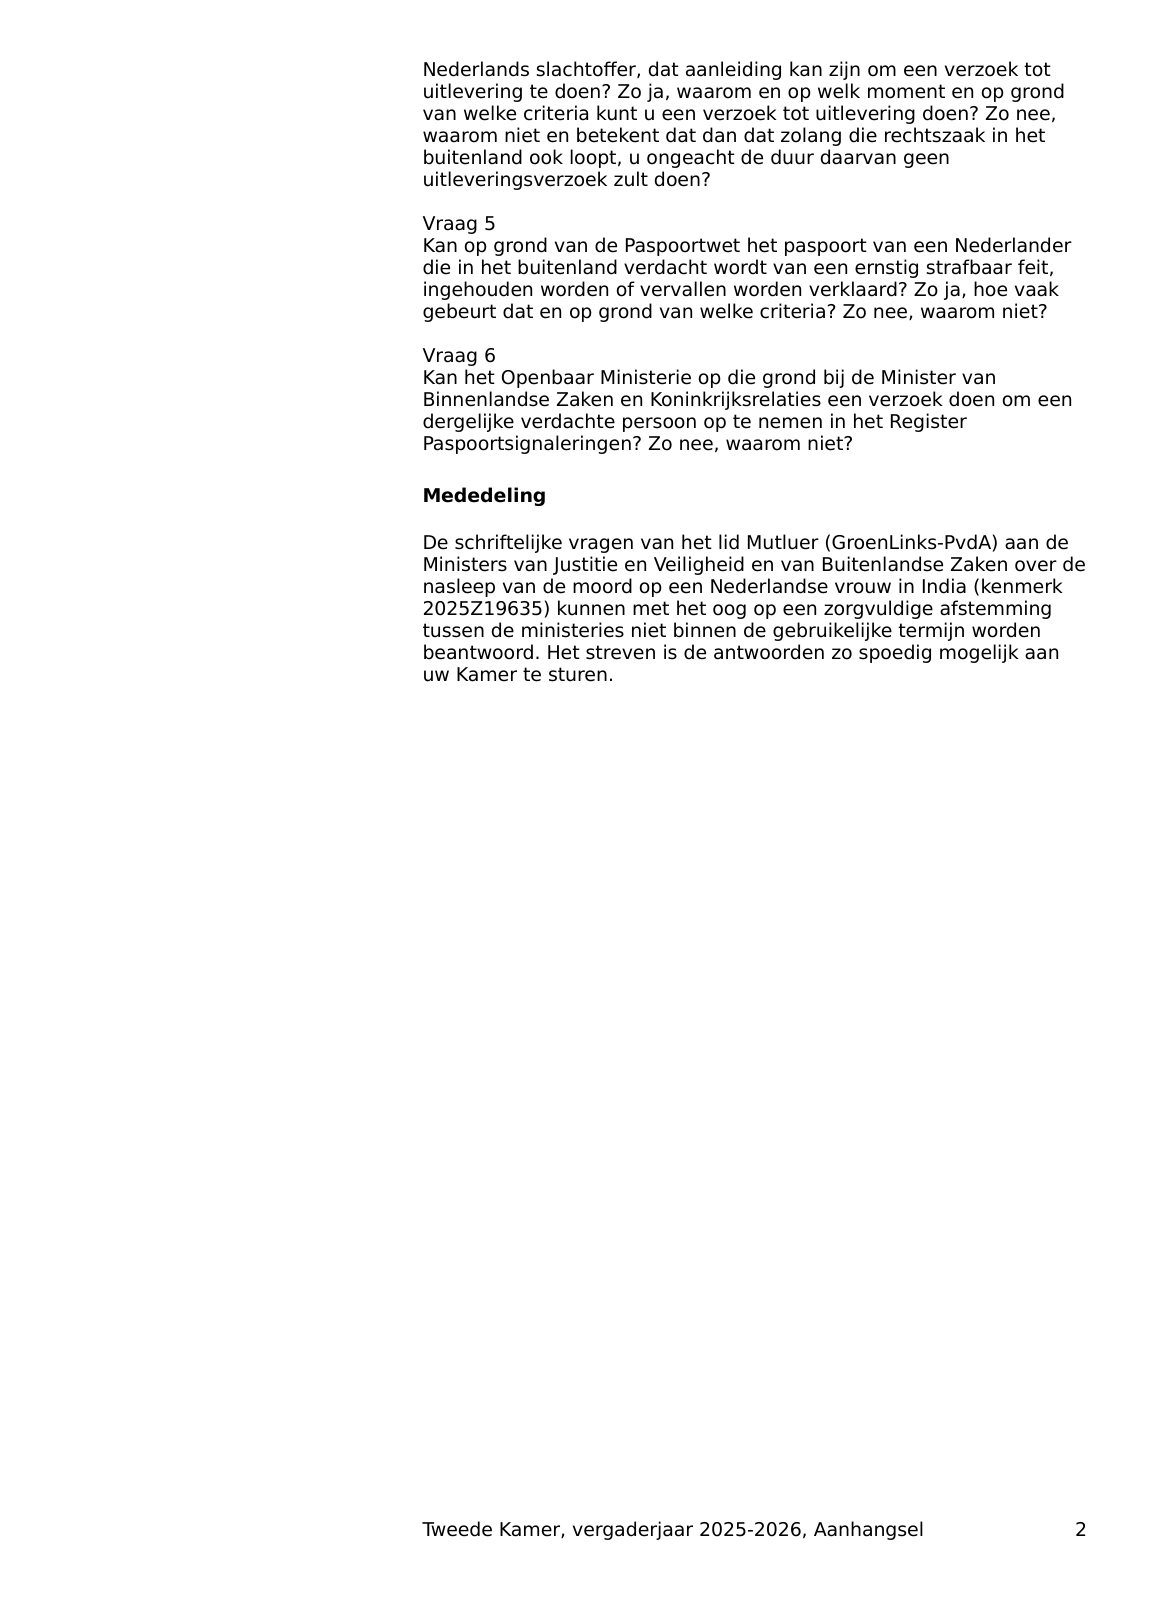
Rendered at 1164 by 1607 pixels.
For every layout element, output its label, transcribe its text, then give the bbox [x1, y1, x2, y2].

text Kan het Openbaar Ministerie op die grond bij de Minister van Binnenlandse Zaken en Koninkrijksrelaties een verzoek doen om een dergelijke verdachte persoon op te nemen in het Register Paspoortsignaleringen? Zo nee, waarom niet? [422, 367, 1087, 455]
text Vraag 6 [422, 345, 1087, 367]
subtitle Mededeling [422, 485, 1087, 507]
text De schriftelijke vragen van het lid Mutluer (GroenLinks-PvdA) aan de Ministers van Justitie en Veiligheid en van Buitenlandse Zaken over de nasleep van de moord op een Nederlandse vrouw in India (kenmerk 2025Z19635) kunnen met het oog op een zorgvuldige afstemming tussen de ministeries niet binnen de gebruikelijke termijn worden beantwoord. Het streven is de antwoorden zo spoedig mogelijk aan uw Kamer te sturen. [422, 532, 1087, 686]
text Nederlands slachtoffer, dat aanleiding kan zijn om een verzoek tot uitlevering te doen? Zo ja, waarom en op welk moment en op grond van welke criteria kunt u een verzoek tot uitlevering doen? Zo nee, waarom niet en betekent dat dan dat zolang die rechtszaak in het buitenland ook loopt, u ongeacht de duur daarvan geen uitleveringsverzoek zult doen? [422, 59, 1087, 191]
text Kan op grond van de Paspoortwet het paspoort van een Nederlander die in het buitenland verdacht wordt van een ernstig strafbaar feit, ingehouden worden of vervallen worden verklaard? Zo ja, hoe vaak gebeurt dat en op grond van welke criteria? Zo nee, waarom niet? [422, 235, 1087, 323]
text Vraag 5 [422, 213, 1087, 235]
